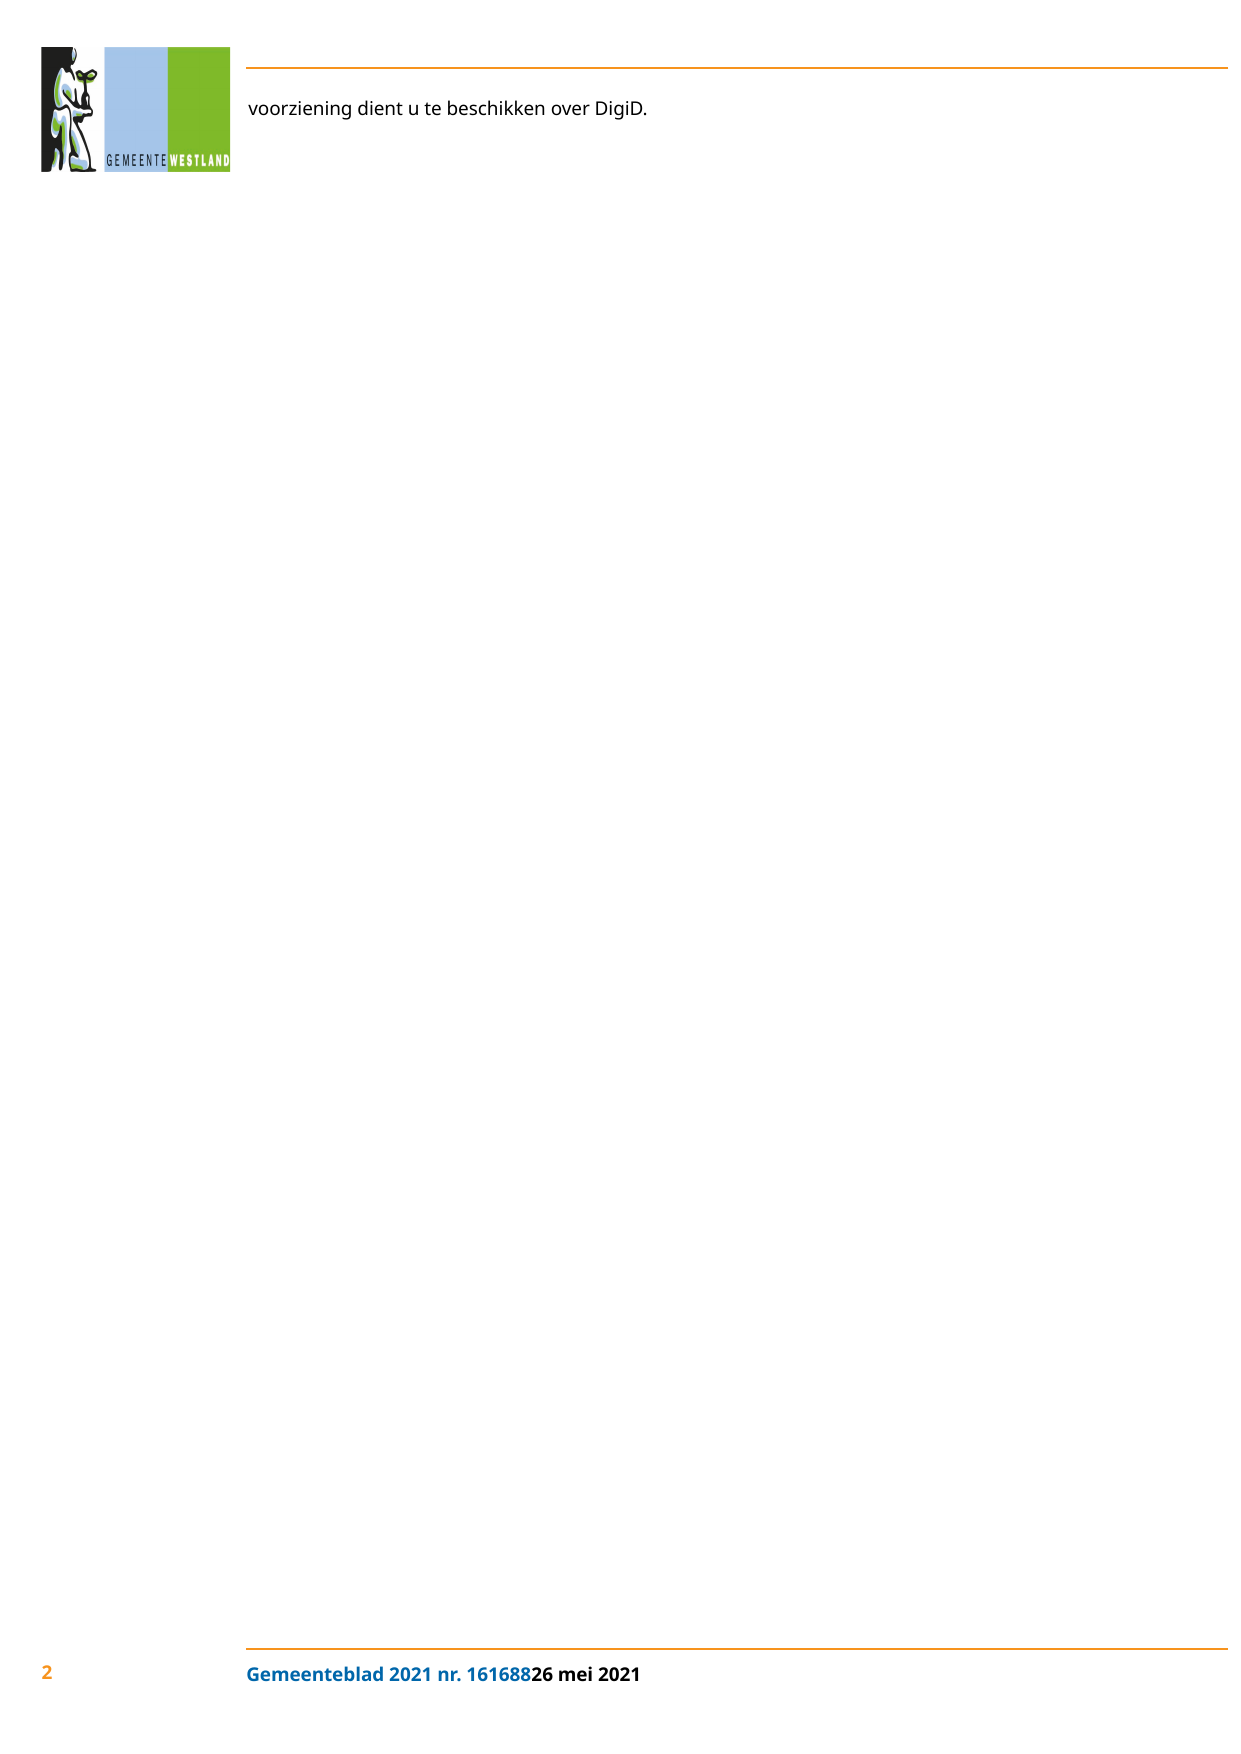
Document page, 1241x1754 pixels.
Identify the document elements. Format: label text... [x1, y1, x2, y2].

picture [41, 47, 231, 172]
text voorziening dient u te beschikken over DigiD. [248, 95, 1152, 121]
